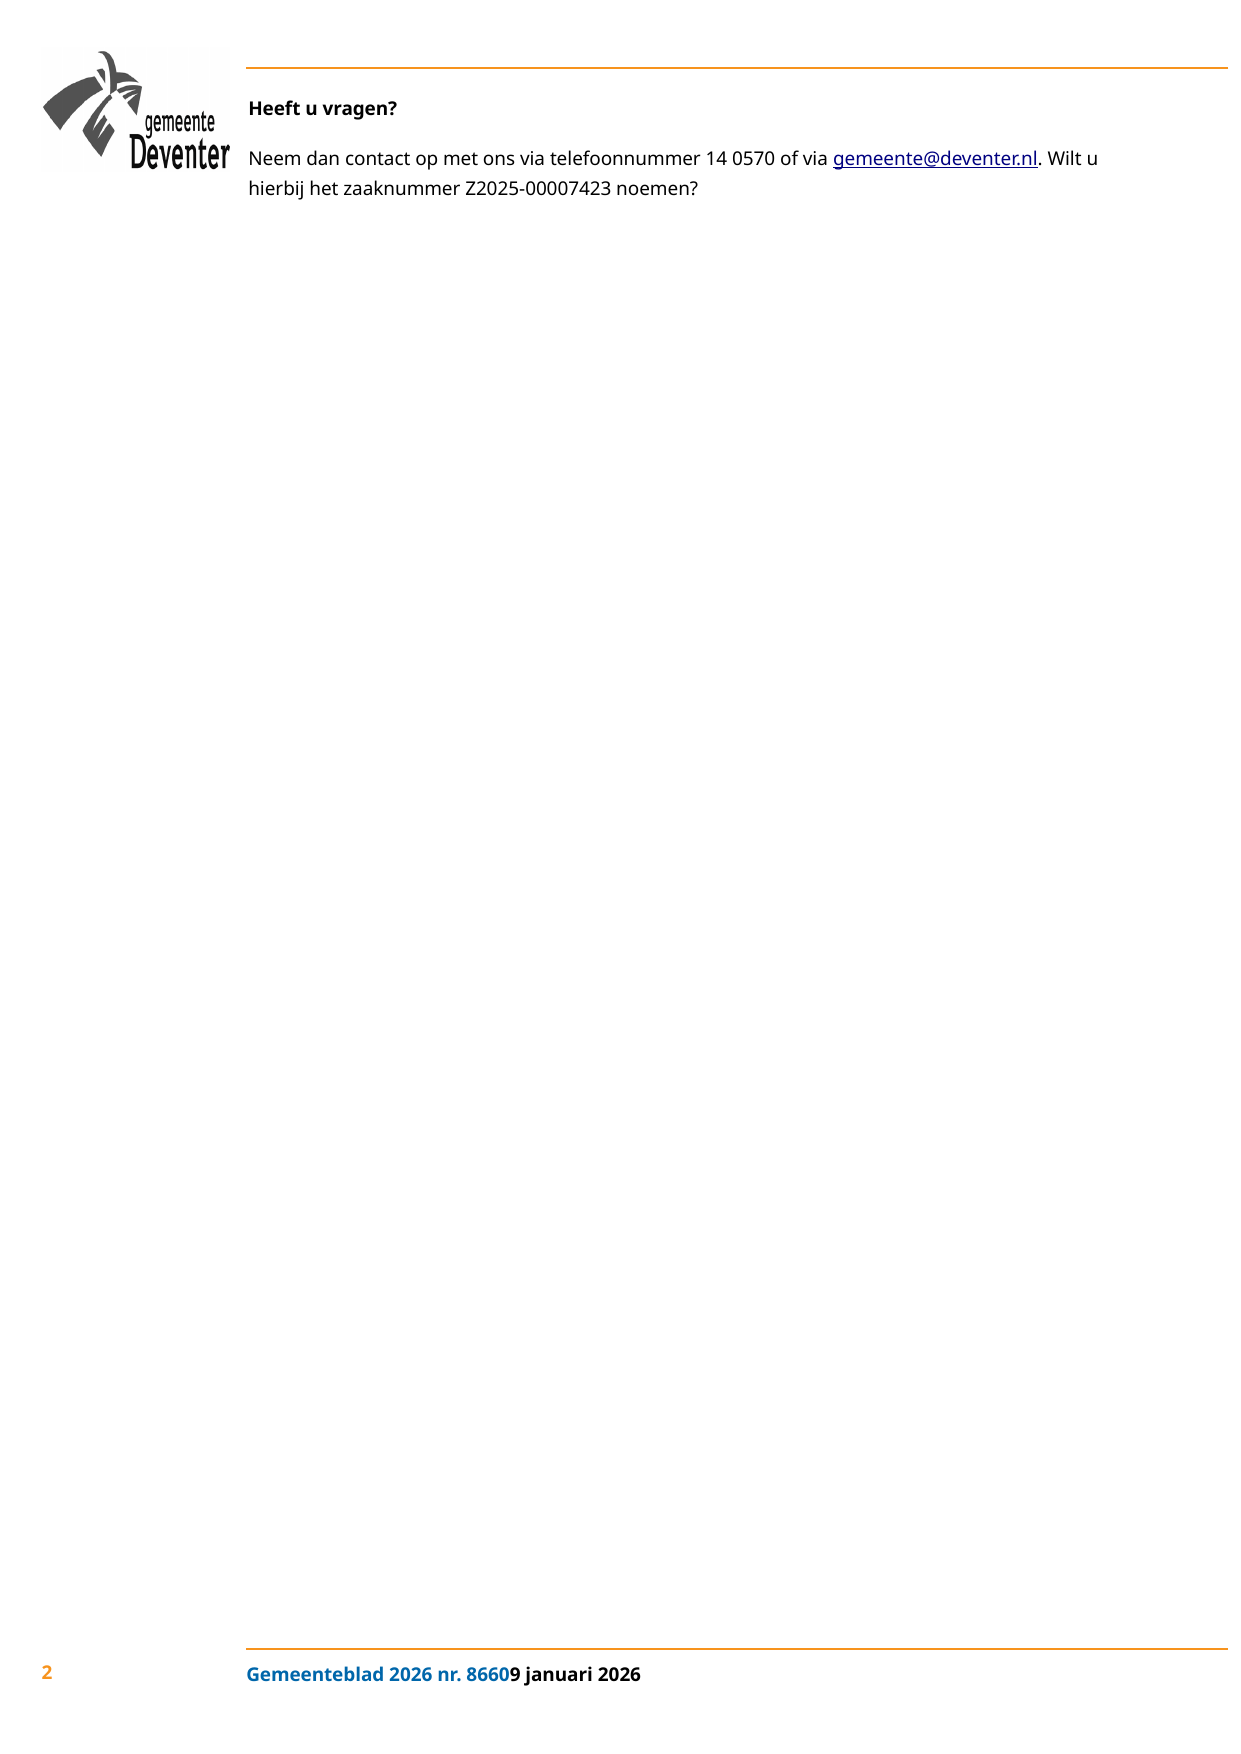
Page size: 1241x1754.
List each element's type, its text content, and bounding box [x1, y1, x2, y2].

text Heeft u vragen? [248, 95, 1152, 121]
text Neem dan contact op met ons via telefoonnummer 14 0570 of via gemeente@deventer.nl. Wilt u hierbij het zaaknummer Z2025-00007423 noemen? [248, 145, 1152, 201]
picture [41, 47, 231, 172]
